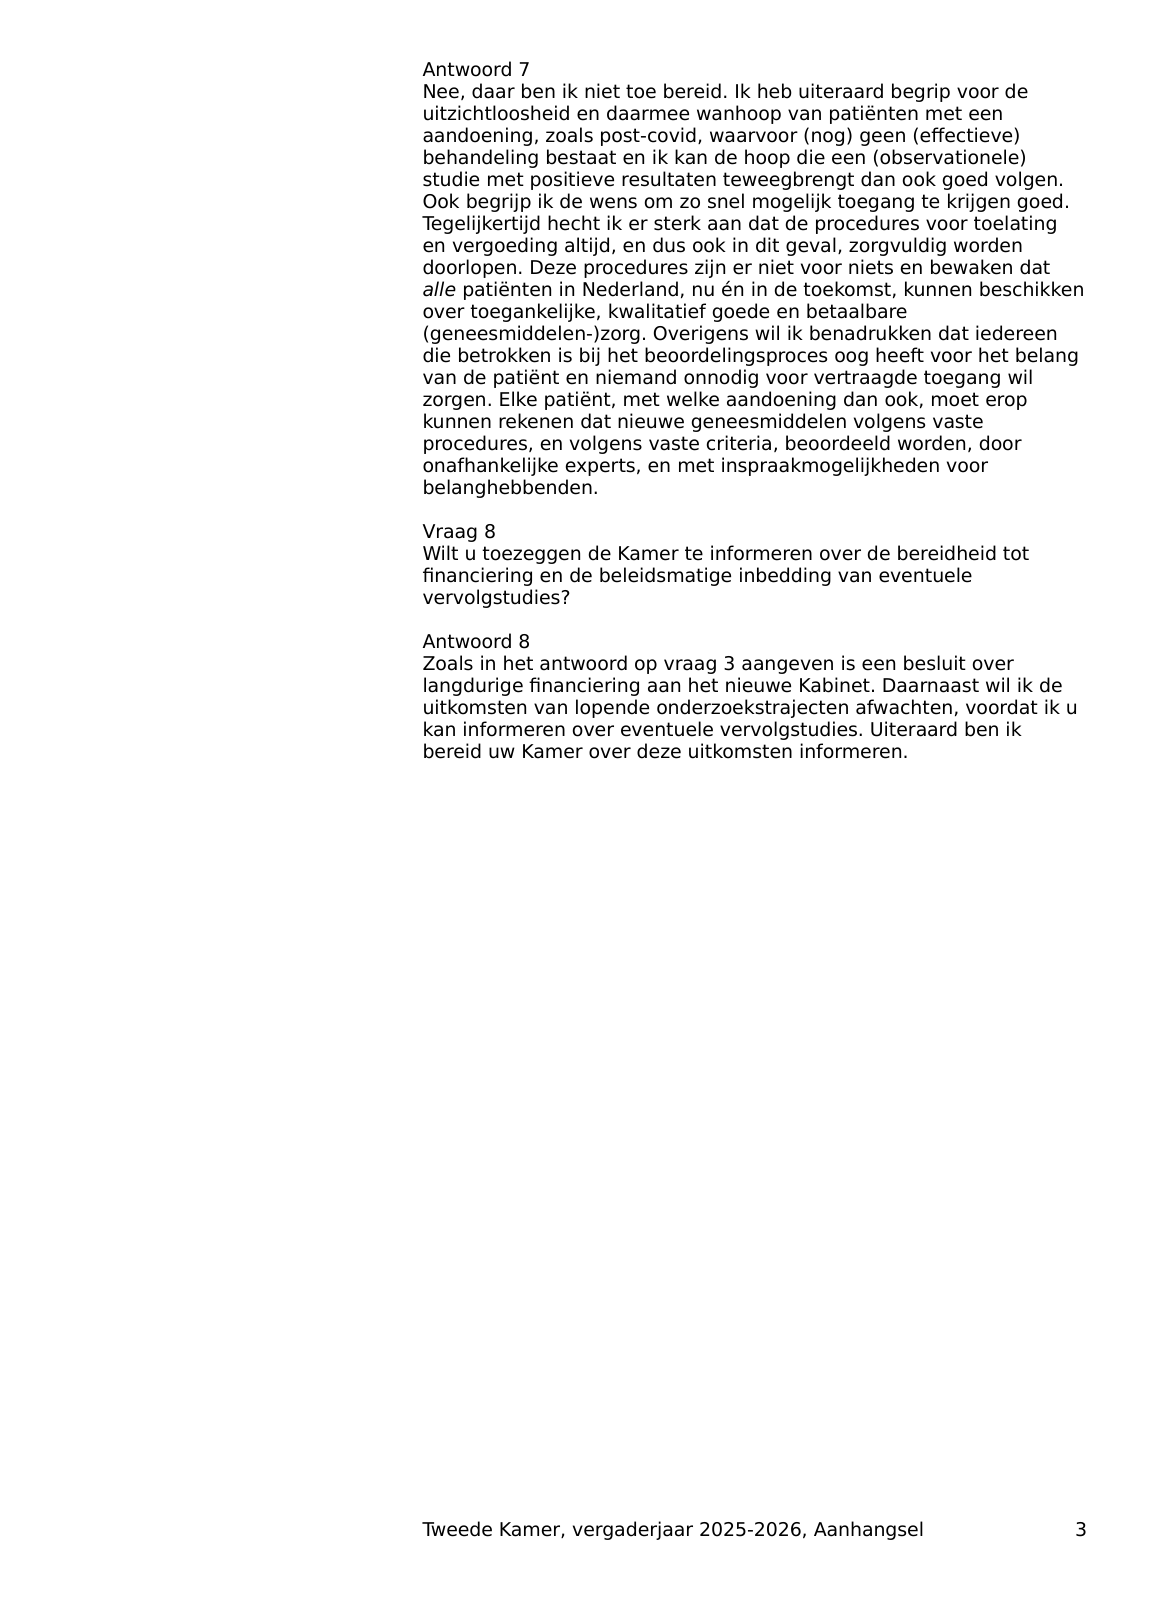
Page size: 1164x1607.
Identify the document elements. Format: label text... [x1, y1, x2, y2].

text Zoals in het antwoord op vraag 3 aangeven is een besluit over langdurige financiering aan het nieuwe Kabinet. Daarnaast wil ik de uitkomsten van lopende onderzoekstrajecten afwachten, voordat ik u kan informeren over eventuele vervolgstudies. Uiteraard ben ik bereid uw Kamer over deze uitkomsten informeren. [422, 653, 1087, 763]
text Nee, daar ben ik niet toe bereid. Ik heb uiteraard begrip voor de uitzichtloosheid en daarmee wanhoop van patiënten met een aandoening, zoals post-covid, waarvoor (nog) geen (effectieve) behandeling bestaat en ik kan de hoop die een (observationele) studie met positieve resultaten teweegbrengt dan ook goed volgen. Ook begrijp ik de wens om zo snel mogelijk toegang te krijgen goed. [422, 81, 1087, 213]
text Antwoord 8 [422, 631, 1087, 653]
text Vraag 8 [422, 521, 1087, 543]
text Antwoord 7 [422, 59, 1087, 81]
text Tegelijkertijd hecht ik er sterk aan dat de procedures voor toelating en vergoeding altijd, en dus ook in dit geval, zorgvuldig worden doorlopen. Deze procedures zijn er niet voor niets en bewaken dat alle patiënten in Nederland, nu én in de toekomst, kunnen beschikken over toegankelijke, kwalitatief goede en betaalbare (geneesmiddelen-)zorg. Overigens wil ik benadrukken dat iedereen die betrokken is bij het beoordelingsproces oog heeft voor het belang van de patiënt en niemand onnodig voor vertraagde toegang wil zorgen. Elke patiënt, met welke aandoening dan ook, moet erop kunnen rekenen dat nieuwe geneesmiddelen volgens vaste procedures, en volgens vaste criteria, beoordeeld worden, door onafhankelijke experts, en met inspraakmogelijkheden voor belanghebbenden. [422, 213, 1087, 499]
text Wilt u toezeggen de Kamer te informeren over de bereidheid tot financiering en de beleidsmatige inbedding van eventuele vervolgstudies? [422, 543, 1087, 609]
